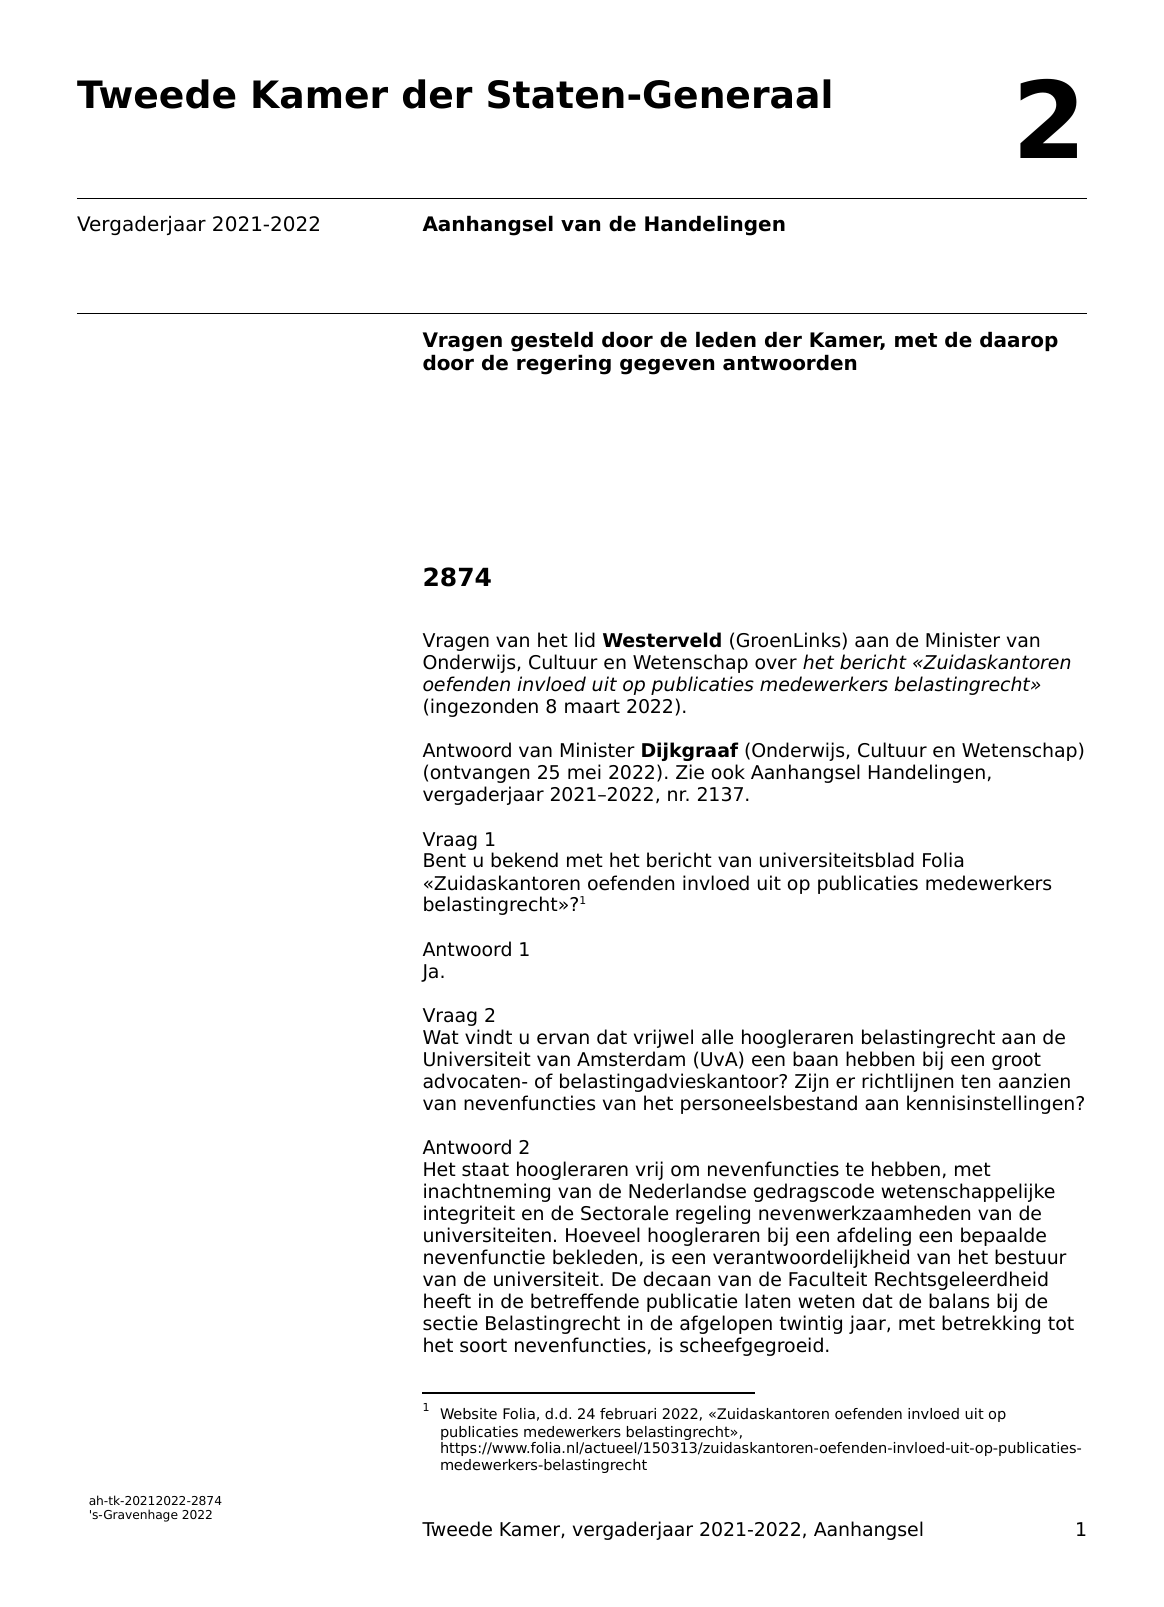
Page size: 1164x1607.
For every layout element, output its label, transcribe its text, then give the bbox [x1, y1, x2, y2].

text Bent u bekend met het bericht van universiteitsblad Folia «Zuidaskantoren oefenden invloed uit op publicaties medewerkers belastingrecht»? [422, 850, 1087, 916]
table_header Tweede Kamer der Staten-Generaal [77, 59, 886, 198]
text Ja. [422, 961, 1087, 982]
text Website Folia, d.d. 24 februari 2022, «Zuidaskantoren oefenden invloed uit op publicaties medewerkers belastingrecht», https://www.folia.nl/actueel/150313/zuidaskantoren-oefenden-invloed-uit-op-publicaties-medewerkers-belastingrecht [422, 1402, 1087, 1474]
table_cell Aanhangsel van de Handelingen [422, 199, 1087, 313]
text ah-tk-20212022-2874 [88, 1494, 323, 1508]
text Antwoord van Minister Dijkgraaf (Onderwijs, Cultuur en Wetenschap) (ontvangen 25 mei 2022). Zie ook Aanhangsel Handelingen, vergaderjaar 2021–2022, nr. 2137. [422, 740, 1087, 806]
table_cell Vergaderjaar 2021-2022 [77, 199, 422, 313]
text 's-Gravenhage 2022 [88, 1508, 323, 1522]
text Vraag 1 [422, 828, 1087, 850]
text Vragen van het lid Westerveld (GroenLinks) aan de Minister van Onderwijs, Cultuur en Wetenschap over het bericht «Zuidaskantoren oefenden invloed uit op publicaties medewerkers belastingrecht» (ingezonden 8 maart 2022). [422, 630, 1087, 718]
table_cell Vragen gesteld door de leden der Kamer, met de daarop door de regering gegeven antwoorden [422, 314, 1087, 375]
text 2874 [422, 563, 1087, 592]
text Vraag 2 [422, 1005, 1087, 1027]
text Wat vindt u ervan dat vrijwel alle hoogleraren belastingrecht aan de Universiteit van Amsterdam (UvA) een baan hebben bij een groot advocaten- of belastingadvieskantoor? Zijn er richtlijnen ten aanzien van nevenfuncties van het personeelsbestand aan kennisinstellingen? [422, 1027, 1087, 1114]
table_cell [77, 314, 422, 375]
table_header 2 [886, 59, 1087, 198]
text Het staat hoogleraren vrij om nevenfuncties te hebben, met inachtneming van de Nederlandse gedragscode wetenschappelijke integriteit en de Sectorale regeling nevenwerkzaamheden van de universiteiten. Hoeveel hoogleraren bij een afdeling een bepaalde nevenfunctie bekleden, is een verantwoordelijkheid van het bestuur van de universiteit. De decaan van de Faculteit Rechtsgeleerdheid heeft in de betreffende publicatie laten weten dat de balans bij de sectie Belastingrecht in de afgelopen twintig jaar, met betrekking tot het soort nevenfuncties, is scheefgegroeid. [422, 1159, 1087, 1357]
text Antwoord 2 [422, 1137, 1087, 1159]
text Antwoord 1 [422, 938, 1087, 961]
